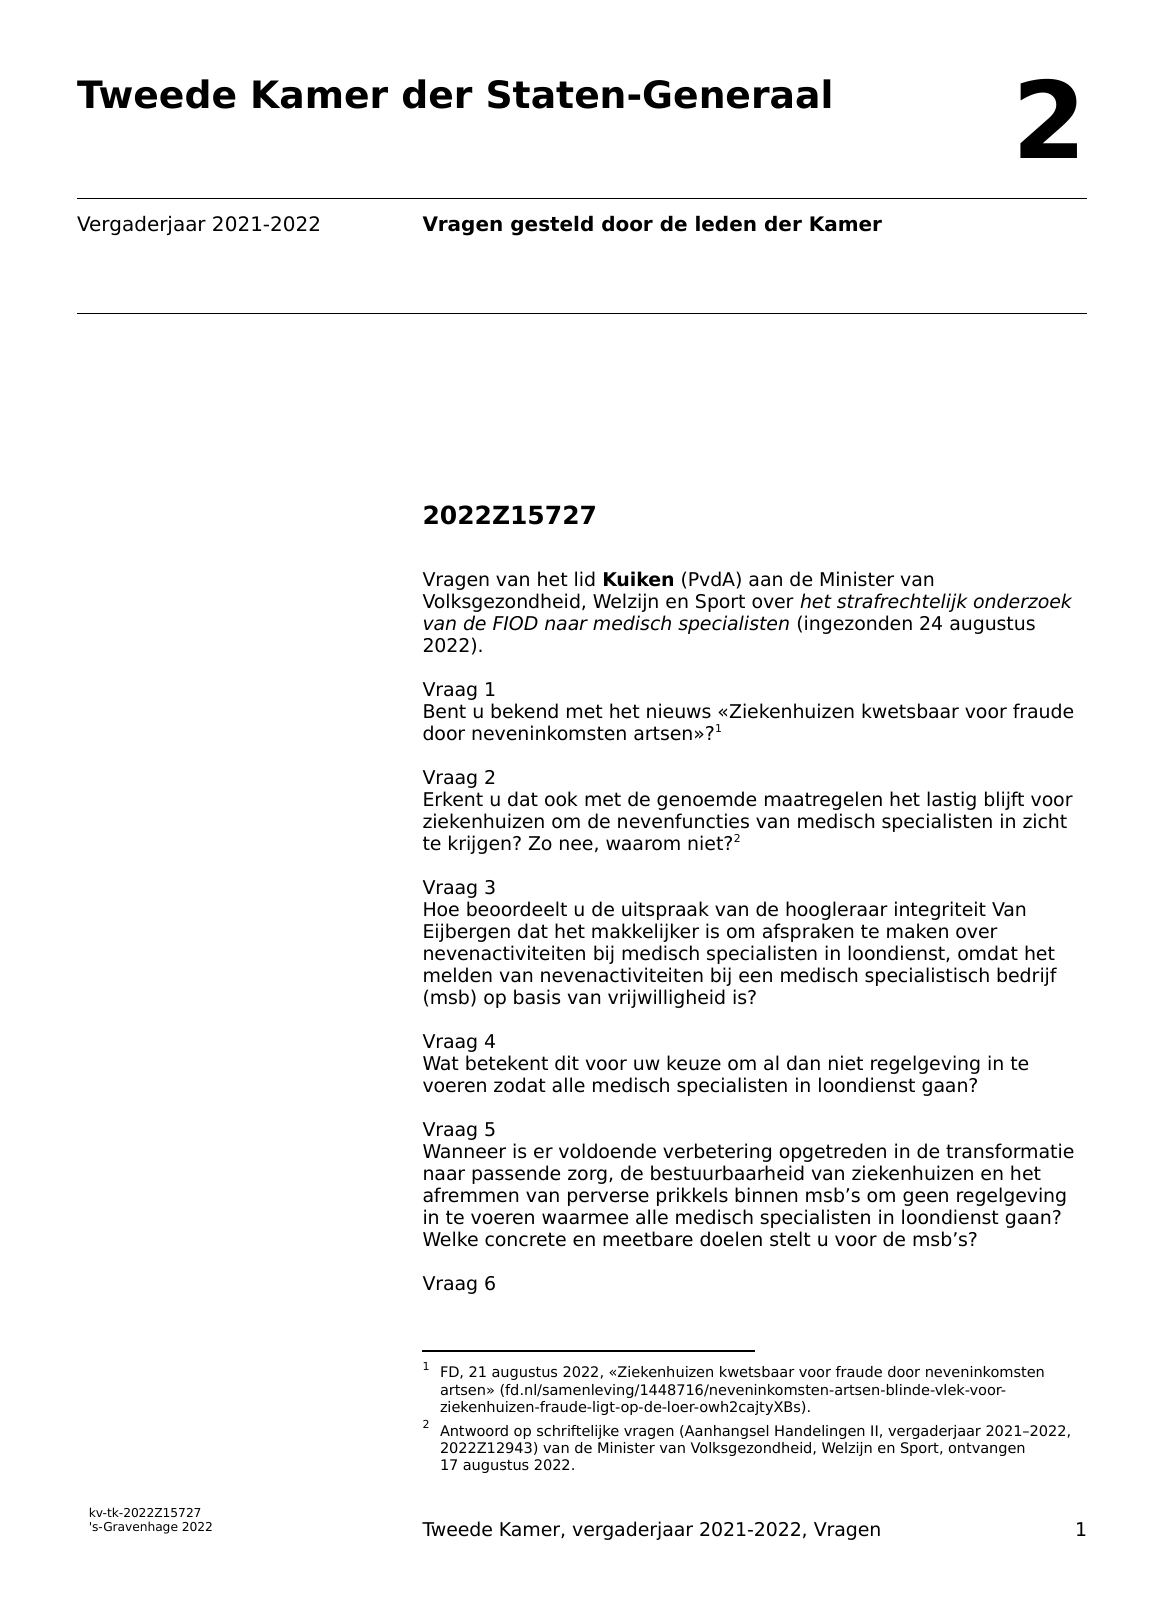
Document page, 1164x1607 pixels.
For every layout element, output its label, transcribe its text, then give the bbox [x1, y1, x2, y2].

table_cell Vragen gesteld door de leden der Kamer [422, 199, 1087, 313]
text Erkent u dat ook met de genoemde maatregelen het lastig blijft voor ziekenhuizen om de nevenfuncties van medisch specialisten in zicht te krijgen? Zo nee, waarom niet? [422, 789, 1087, 855]
table_cell Vergaderjaar 2021-2022 [77, 199, 422, 313]
text Vraag 1 [422, 679, 1087, 701]
text 's-Gravenhage 2022 [88, 1520, 323, 1534]
text Vraag 4 [422, 1031, 1087, 1053]
text Vraag 6 [422, 1273, 1087, 1295]
text FD, 21 augustus 2022, «Ziekenhuizen kwetsbaar voor fraude door neveninkomsten artsen» (fd.nl/samenleving/1448716/neveninkomsten-artsen-blinde-vlek-voor-ziekenhuizen-fraude-ligt-op-de-loer-owh2cajtyXBs). [422, 1360, 1087, 1416]
text kv-tk-2022Z15727 [88, 1506, 323, 1520]
text Vraag 5 [422, 1119, 1087, 1141]
text Bent u bekend met het nieuws «Ziekenhuizen kwetsbaar voor fraude door neveninkomsten artsen»? [422, 701, 1087, 745]
text Antwoord op schriftelijke vragen (Aanhangsel Handelingen II, vergaderjaar 2021–2022, 2022Z12943) van de Minister van Volksgezondheid, Welzijn en Sport, ontvangen 17 augustus 2022. [422, 1418, 1087, 1474]
table_header 2 [886, 59, 1087, 198]
text Vraag 2 [422, 767, 1087, 789]
text Wanneer is er voldoende verbetering opgetreden in de transformatie naar passende zorg, de bestuurbaarheid van ziekenhuizen en het afremmen van perverse prikkels binnen msb’s om geen regelgeving in te voeren waarmee alle medisch specialisten in loondienst gaan? Welke concrete en meetbare doelen stelt u voor de msb’s? [422, 1141, 1087, 1251]
text Hoe beoordeelt u de uitspraak van de hoogleraar integriteit Van Eijbergen dat het makkelijker is om afspraken te maken over nevenactiviteiten bij medisch specialisten in loondienst, omdat het melden van nevenactiviteiten bij een medisch specialistisch bedrijf (msb) op basis van vrijwilligheid is? [422, 899, 1087, 1009]
text 2022Z15727 [422, 501, 1087, 531]
table_header Tweede Kamer der Staten-Generaal [77, 59, 886, 198]
text Vragen van het lid Kuiken (PvdA) aan de Minister van Volksgezondheid, Welzijn en Sport over het strafrechtelijk onderzoek van de FIOD naar medisch specialisten (ingezonden 24 augustus 2022). [422, 569, 1087, 657]
text Vraag 3 [422, 877, 1087, 899]
text Wat betekent dit voor uw keuze om al dan niet regelgeving in te voeren zodat alle medisch specialisten in loondienst gaan? [422, 1053, 1087, 1097]
